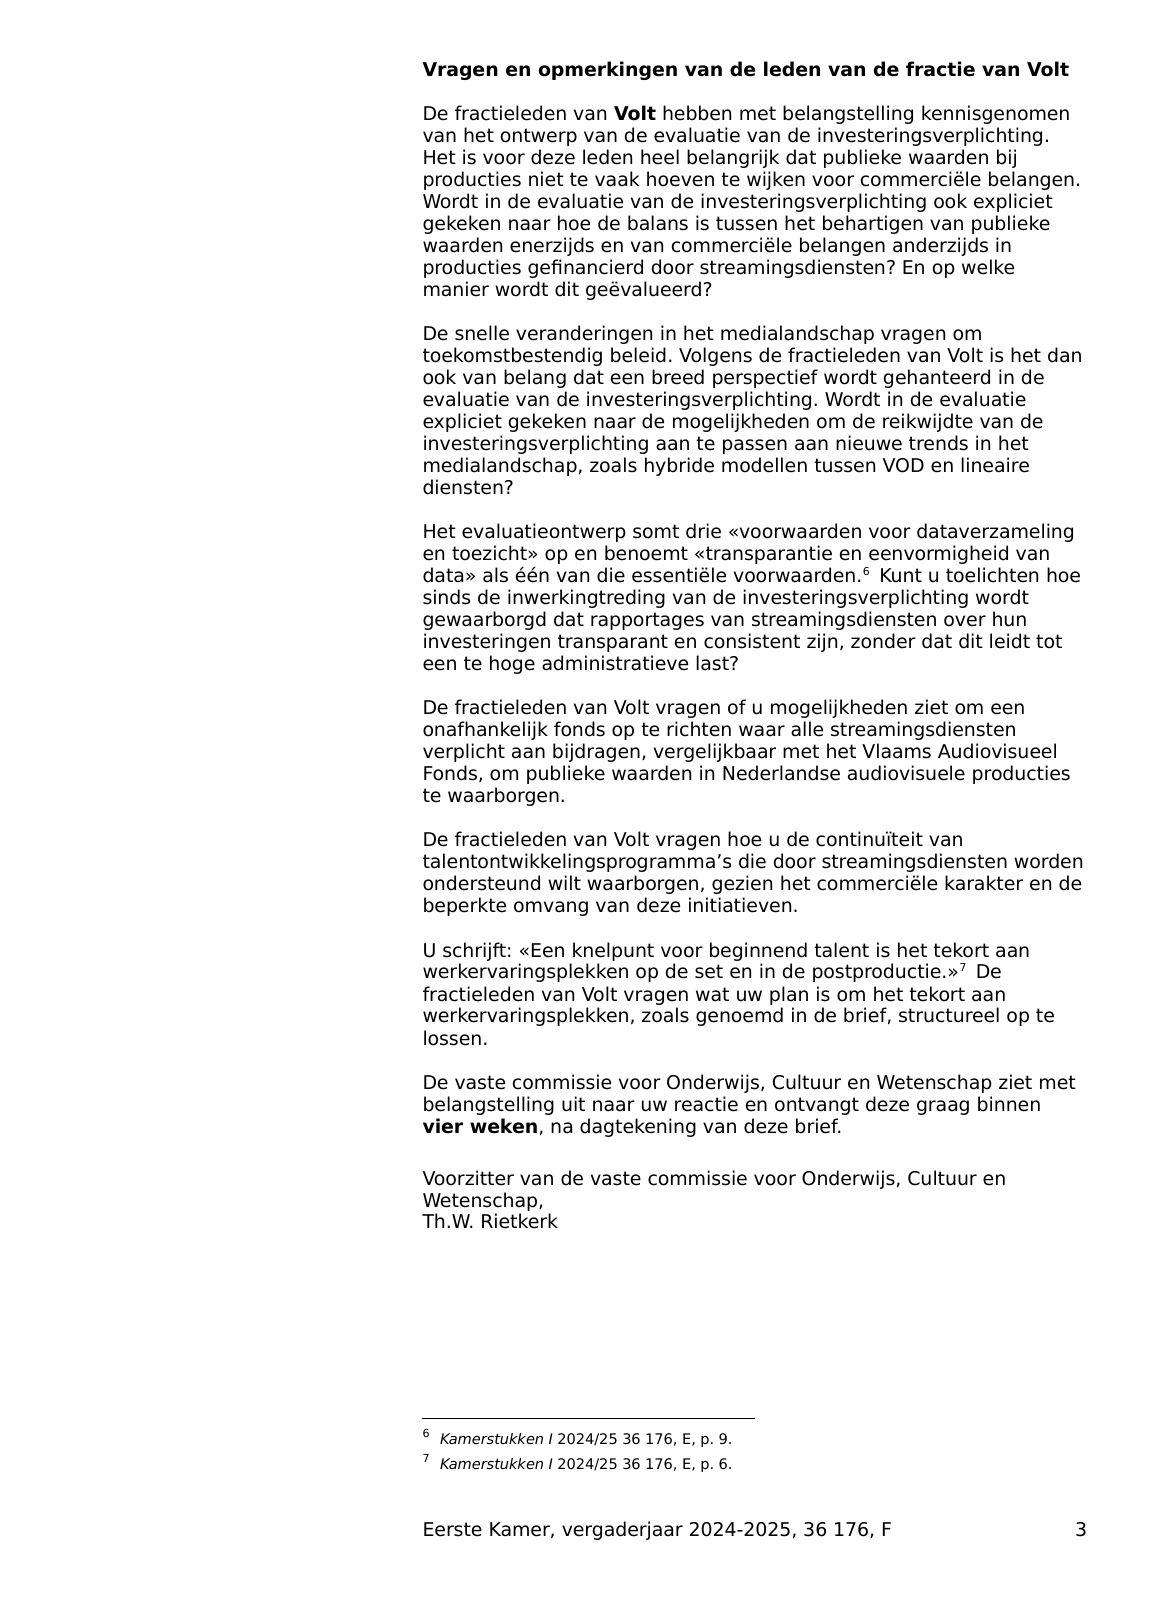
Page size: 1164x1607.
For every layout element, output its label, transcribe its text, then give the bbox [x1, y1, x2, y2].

text Kamerstukken I 2024/25 36 176, E, p. 9. [422, 1427, 1087, 1449]
text De fractieleden van Volt hebben met belangstelling kennisgenomen van het ontwerp van de evaluatie van de investeringsverplichting. Het is voor deze leden heel belangrijk dat publieke waarden bij producties niet te vaak hoeven te wijken voor commerciële belangen. Wordt in de evaluatie van de investeringsverplichting ook expliciet gekeken naar hoe de balans is tussen het behartigen van publieke waarden enerzijds en van commerciële belangen anderzijds in producties gefinancierd door streamingsdiensten? En op welke manier wordt dit geëvalueerd? [422, 103, 1087, 301]
subtitle Vragen en opmerkingen van de leden van de fractie van Volt [422, 59, 1087, 81]
text De vaste commissie voor Onderwijs, Cultuur en Wetenschap ziet met belangstelling uit naar uw reactie en ontvangt deze graag binnen vier weken, na dagtekening van deze brief. [422, 1072, 1087, 1137]
text Kamerstukken I 2024/25 36 176, E, p. 6. [422, 1452, 1087, 1474]
text De fractieleden van Volt vragen hoe u de continuïteit van talentontwikkelingsprogramma’s die door streamingsdiensten worden ondersteund wilt waarborgen, gezien het commerciële karakter en de beperkte omvang van deze initiatieven. [422, 829, 1087, 917]
text De snelle veranderingen in het medialandschap vragen om toekomstbestendig beleid. Volgens de fractieleden van Volt is het dan ook van belang dat een breed perspectief wordt gehanteerd in de evaluatie van de investeringsverplichting. Wordt in de evaluatie expliciet gekeken naar de mogelijkheden om de reikwijdte van de investeringsverplichting aan te passen aan nieuwe trends in het medialandschap, zoals hybride modellen tussen VOD en lineaire diensten? [422, 323, 1087, 499]
text U schrijft: «Een knelpunt voor beginnend talent is het tekort aan werkervaringsplekken op de set en in de postproductie.» De fractieleden van Volt vragen wat uw plan is om het tekort aan werkervaringsplekken, zoals genoemd in de brief, structureel op te lossen. [422, 939, 1087, 1049]
text De fractieleden van Volt vragen of u mogelijkheden ziet om een onafhankelijk fonds op te richten waar alle streamingsdiensten verplicht aan bijdragen, vergelijkbaar met het Vlaams Audiovisueel Fonds, om publieke waarden in Nederlandse audiovisuele producties te waarborgen. [422, 697, 1087, 807]
text Het evaluatieontwerp somt drie «voorwaarden voor dataverzameling en toezicht» op en benoemt «transparantie en eenvormigheid van data» als één van die essentiële voorwaarden. Kunt u toelichten hoe sinds de inwerkingtreding van de investeringsverplichting wordt gewaarborgd dat rapportages van streamingsdiensten over hun investeringen transparant en consistent zijn, zonder dat dit leidt tot een te hoge administratieve last? [422, 521, 1087, 675]
text Voorzitter van de vaste commissie voor Onderwijs, Cultuur en Wetenschap, Th.W. Rietkerk [422, 1167, 1087, 1233]
